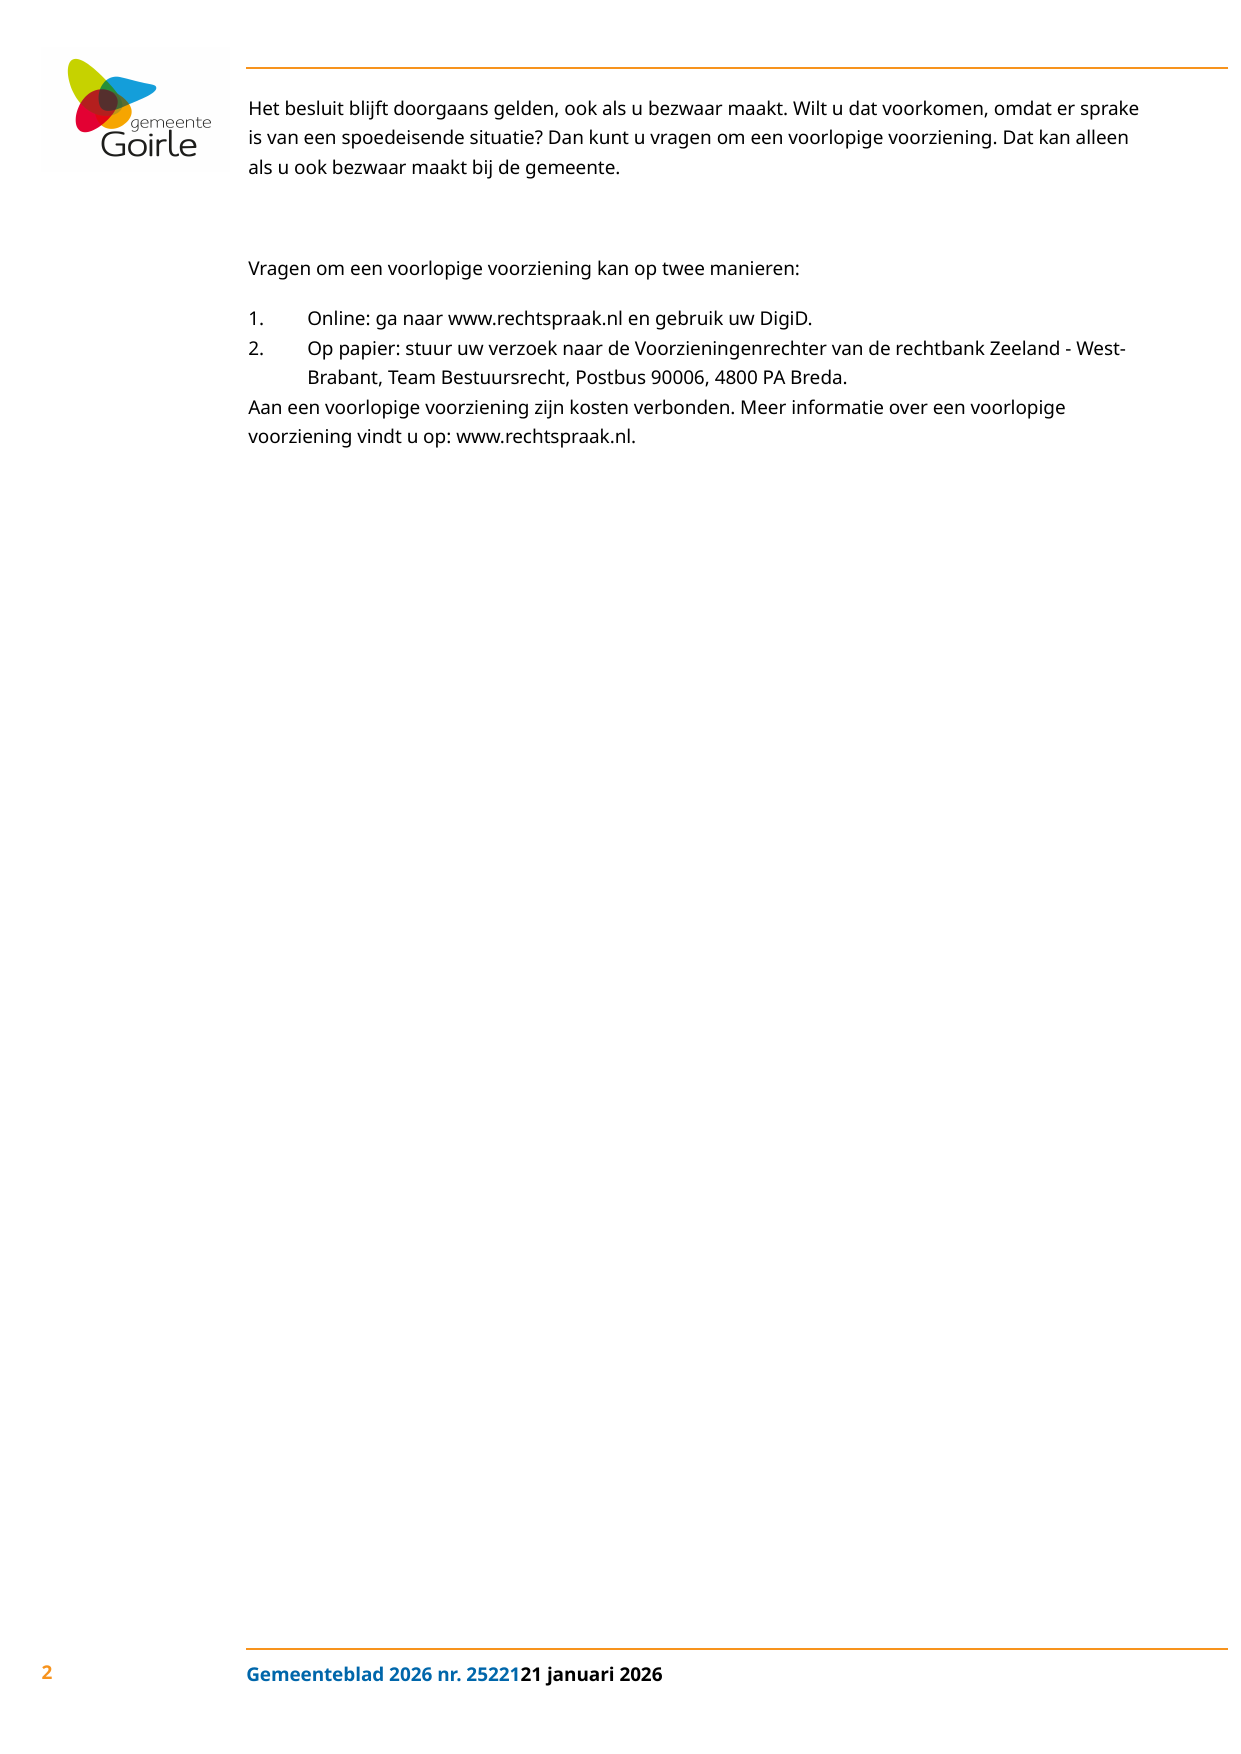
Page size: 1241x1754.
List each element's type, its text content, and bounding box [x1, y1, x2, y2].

list Online: ga naar www.rechtspraak.nl en gebruik uw DigiD. [248, 305, 1152, 331]
text Het besluit blijft doorgaans gelden, ook als u bezwaar maakt. Wilt u dat voorkomen, omdat er sprake is van een spoedeisende situatie? Dan kunt u vragen om een voorlopige voorziening. Dat kan alleen als u ook bezwaar maakt bij de gemeente. [248, 95, 1152, 180]
list Op papier: stuur uw verzoek naar de Voorzieningenrechter van de rechtbank Zeeland - West-Brabant, Team Bestuursrecht, Postbus 90006, 4800 PA Breda. [248, 335, 1152, 390]
picture [41, 47, 231, 172]
text Aan een voorlopige voorziening zijn kosten verbonden. Meer informatie over een voorlopige voorziening vindt u op: www.rechtspraak.nl. [248, 394, 1152, 449]
text Vragen om een voorlopige voorziening kan op twee manieren: [248, 255, 1152, 281]
